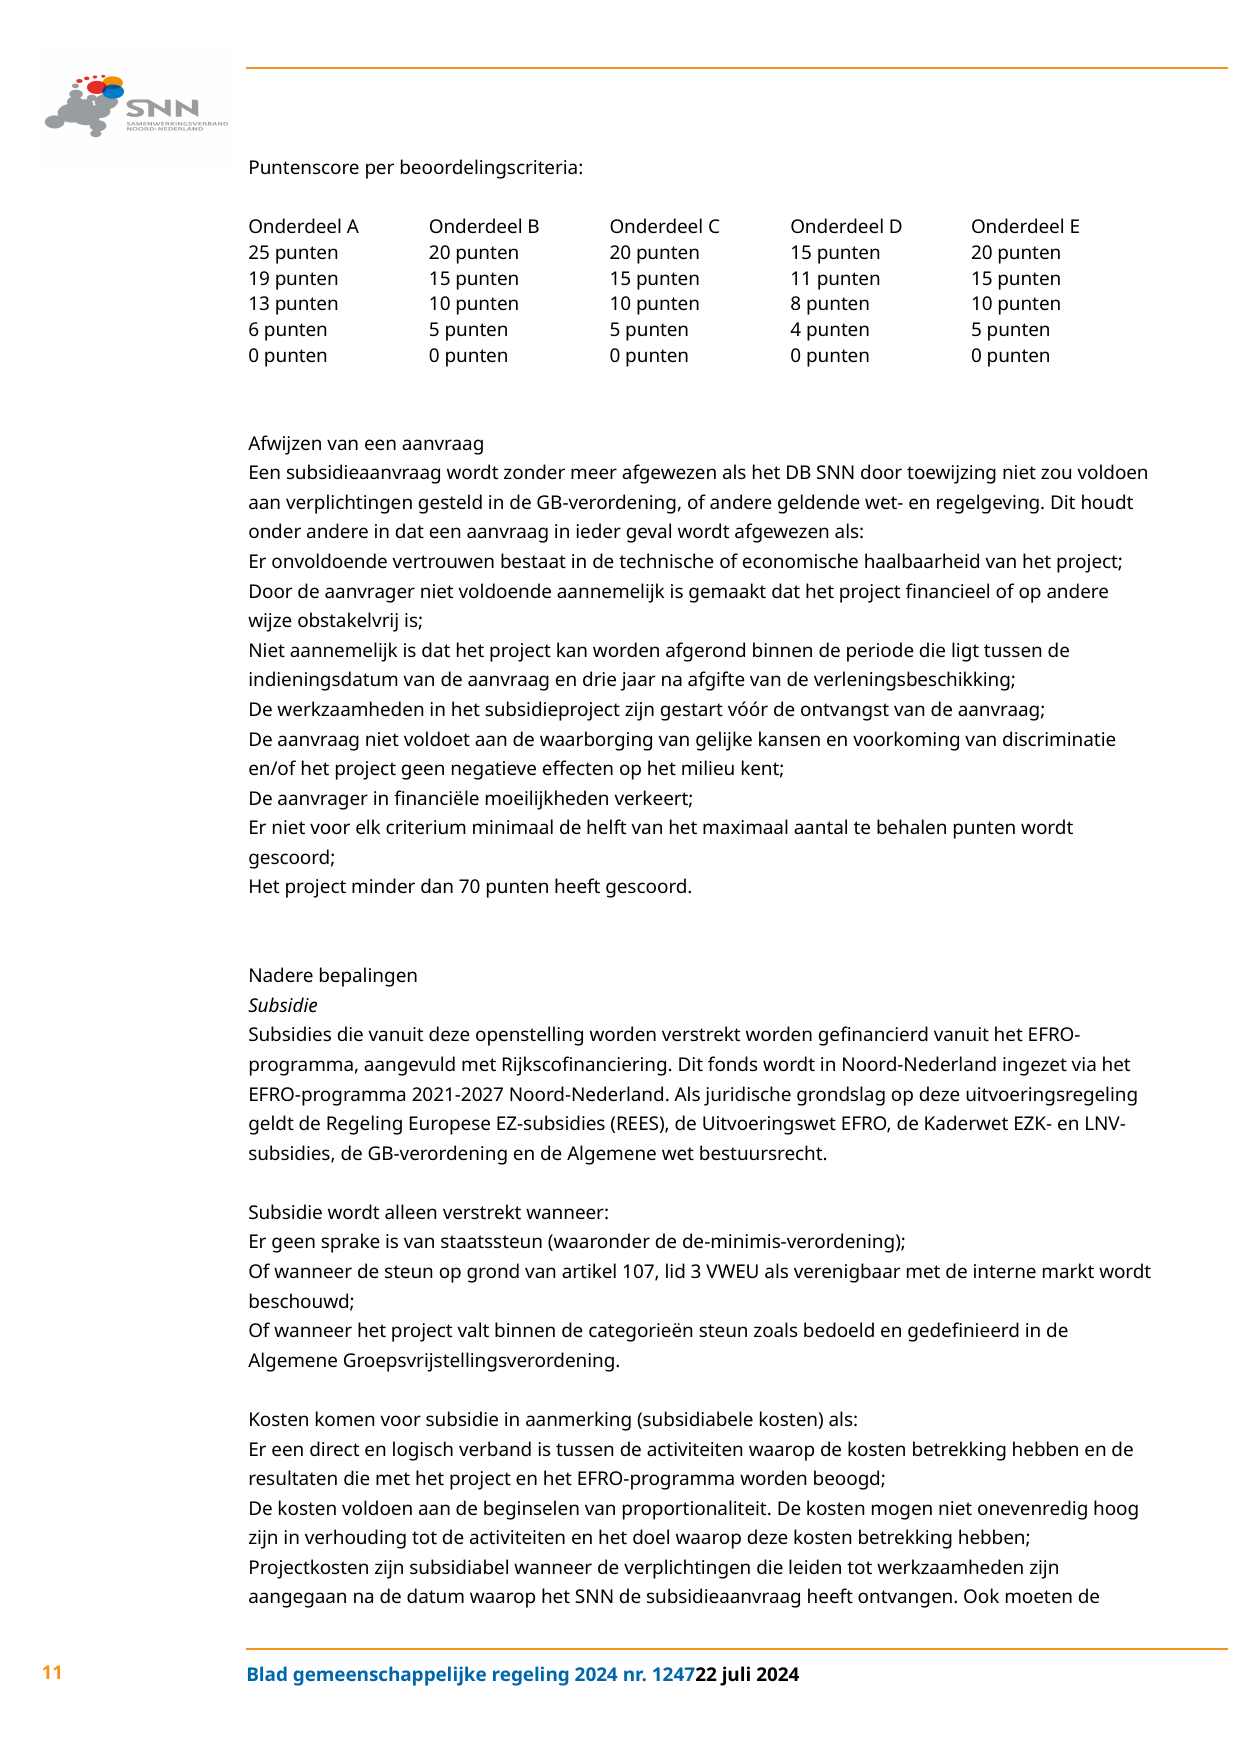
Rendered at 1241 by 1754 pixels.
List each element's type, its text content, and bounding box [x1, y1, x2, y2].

table_cell 10 punten [609, 290, 790, 316]
text Er een direct en logisch verband is tussen de activiteiten waarop de kosten betrekking hebben en de resultaten die met het project en het EFRO-programma worden beoogd; [248, 1436, 1152, 1491]
table_cell 0 punten [790, 342, 971, 368]
table_cell 15 punten [790, 239, 971, 265]
table_cell 11 punten [790, 265, 971, 290]
table_cell 0 punten [429, 342, 609, 368]
text Er onvoldoende vertrouwen bestaat in de technische of economische haalbaarheid van het project; [248, 548, 1152, 574]
text Subsidies die vanuit deze openstelling worden verstrekt worden gefinancierd vanuit het EFRO-programma, aangevuld met Rijkscofinanciering. Dit fonds wordt in Noord-Nederland ingezet via het EFRO-programma 2021-2027 Noord-Nederland. Als juridische grondslag op deze uitvoeringsregeling geldt de Regeling Europese EZ-subsidies (REES), de Uitvoeringswet EFRO, de Kaderwet EZK- en LNV-subsidies, de GB-verordening en de Algemene wet bestuursrecht. [248, 1022, 1152, 1166]
text Er geen sprake is van staatssteun (waaronder de de-minimis-verordening); [248, 1229, 1152, 1254]
text Door de aanvrager niet voldoende aannemelijk is gemaakt dat het project financieel of op andere wijze obstakelvrij is; [248, 578, 1152, 633]
text Nadere bepalingen [248, 962, 1152, 988]
table_cell 15 punten [971, 265, 1152, 290]
text De aanvrager in financiële moeilijkheden verkeert; [248, 785, 1152, 811]
text Projectkosten zijn subsidiabel wanneer de verplichtingen die leiden tot werkzaamheden zijn aangegaan na de datum waarop het SNN de subsidieaanvraag heeft ontvangen. Ook moeten de [248, 1554, 1152, 1609]
text De kosten voldoen aan de beginselen van proportionaliteit. De kosten mogen niet onevenredig hoog zijn in verhouding tot de activiteiten en het doel waarop deze kosten betrekking hebben; [248, 1495, 1152, 1550]
table_cell 4 punten [790, 316, 971, 342]
table_cell 13 punten [248, 290, 429, 316]
table_cell 5 punten [609, 316, 790, 342]
table_header Onderdeel C [609, 213, 790, 239]
table_cell 10 punten [971, 290, 1152, 316]
text Een subsidieaanvraag wordt zonder meer afgewezen als het DB SNN door toewijzing niet zou voldoen aan verplichtingen gesteld in de GB-verordening, of andere geldende wet- en regelgeving. Dit houdt onder andere in dat een aanvraag in ieder geval wordt afgewezen als: [248, 459, 1152, 544]
table_cell 0 punten [609, 342, 790, 368]
table_cell 8 punten [790, 290, 971, 316]
table_cell 20 punten [429, 239, 609, 265]
text Of wanneer de steun op grond van artikel 107, lid 3 VWEU als verenigbaar met de interne markt wordt beschouwd; [248, 1258, 1152, 1314]
text Niet aannemelijk is dat het project kan worden afgerond binnen de periode die ligt tussen de indieningsdatum van de aanvraag en drie jaar na afgifte van de verleningsbeschikking; [248, 637, 1152, 692]
text Afwijzen van een aanvraag [248, 430, 1152, 456]
text Kosten komen voor subsidie in aanmerking (subsidiabele kosten) als: [248, 1406, 1152, 1432]
table_cell 5 punten [429, 316, 609, 342]
text Of wanneer het project valt binnen de categorieën steun zoals bedoeld en gedefinieerd in de Algemene Groepsvrijstellingsverordening. [248, 1317, 1152, 1373]
text Subsidie wordt alleen verstrekt wanneer: [248, 1199, 1152, 1225]
text Puntenscore per beoordelingscriteria: [248, 154, 1152, 180]
text Het project minder dan 70 punten heeft gescoord. [248, 874, 1152, 899]
table_cell 15 punten [609, 265, 790, 290]
table_cell 20 punten [609, 239, 790, 265]
table_cell 19 punten [248, 265, 429, 290]
table_cell 10 punten [429, 290, 609, 316]
table_cell 25 punten [248, 239, 429, 265]
table_cell 5 punten [971, 316, 1152, 342]
table_header Onderdeel E [971, 213, 1152, 239]
table_header Onderdeel A [248, 213, 429, 239]
table_header Onderdeel B [429, 213, 609, 239]
table_cell 0 punten [971, 342, 1152, 368]
table_header Onderdeel D [790, 213, 971, 239]
table_cell 0 punten [248, 342, 429, 368]
text Er niet voor elk criterium minimaal de helft van het maximaal aantal te behalen punten wordt gescoord; [248, 814, 1152, 870]
text De werkzaamheden in het subsidieproject zijn gestart vóór de ontvangst van de aanvraag; [248, 696, 1152, 722]
text Subsidie [248, 992, 1152, 1018]
text De aanvraag niet voldoet aan de waarborging van gelijke kansen en voorkoming van discriminatie en/of het project geen negatieve effecten op het milieu kent; [248, 726, 1152, 781]
table_cell 6 punten [248, 316, 429, 342]
picture [41, 47, 231, 172]
table_cell 20 punten [971, 239, 1152, 265]
table_cell 15 punten [429, 265, 609, 290]
